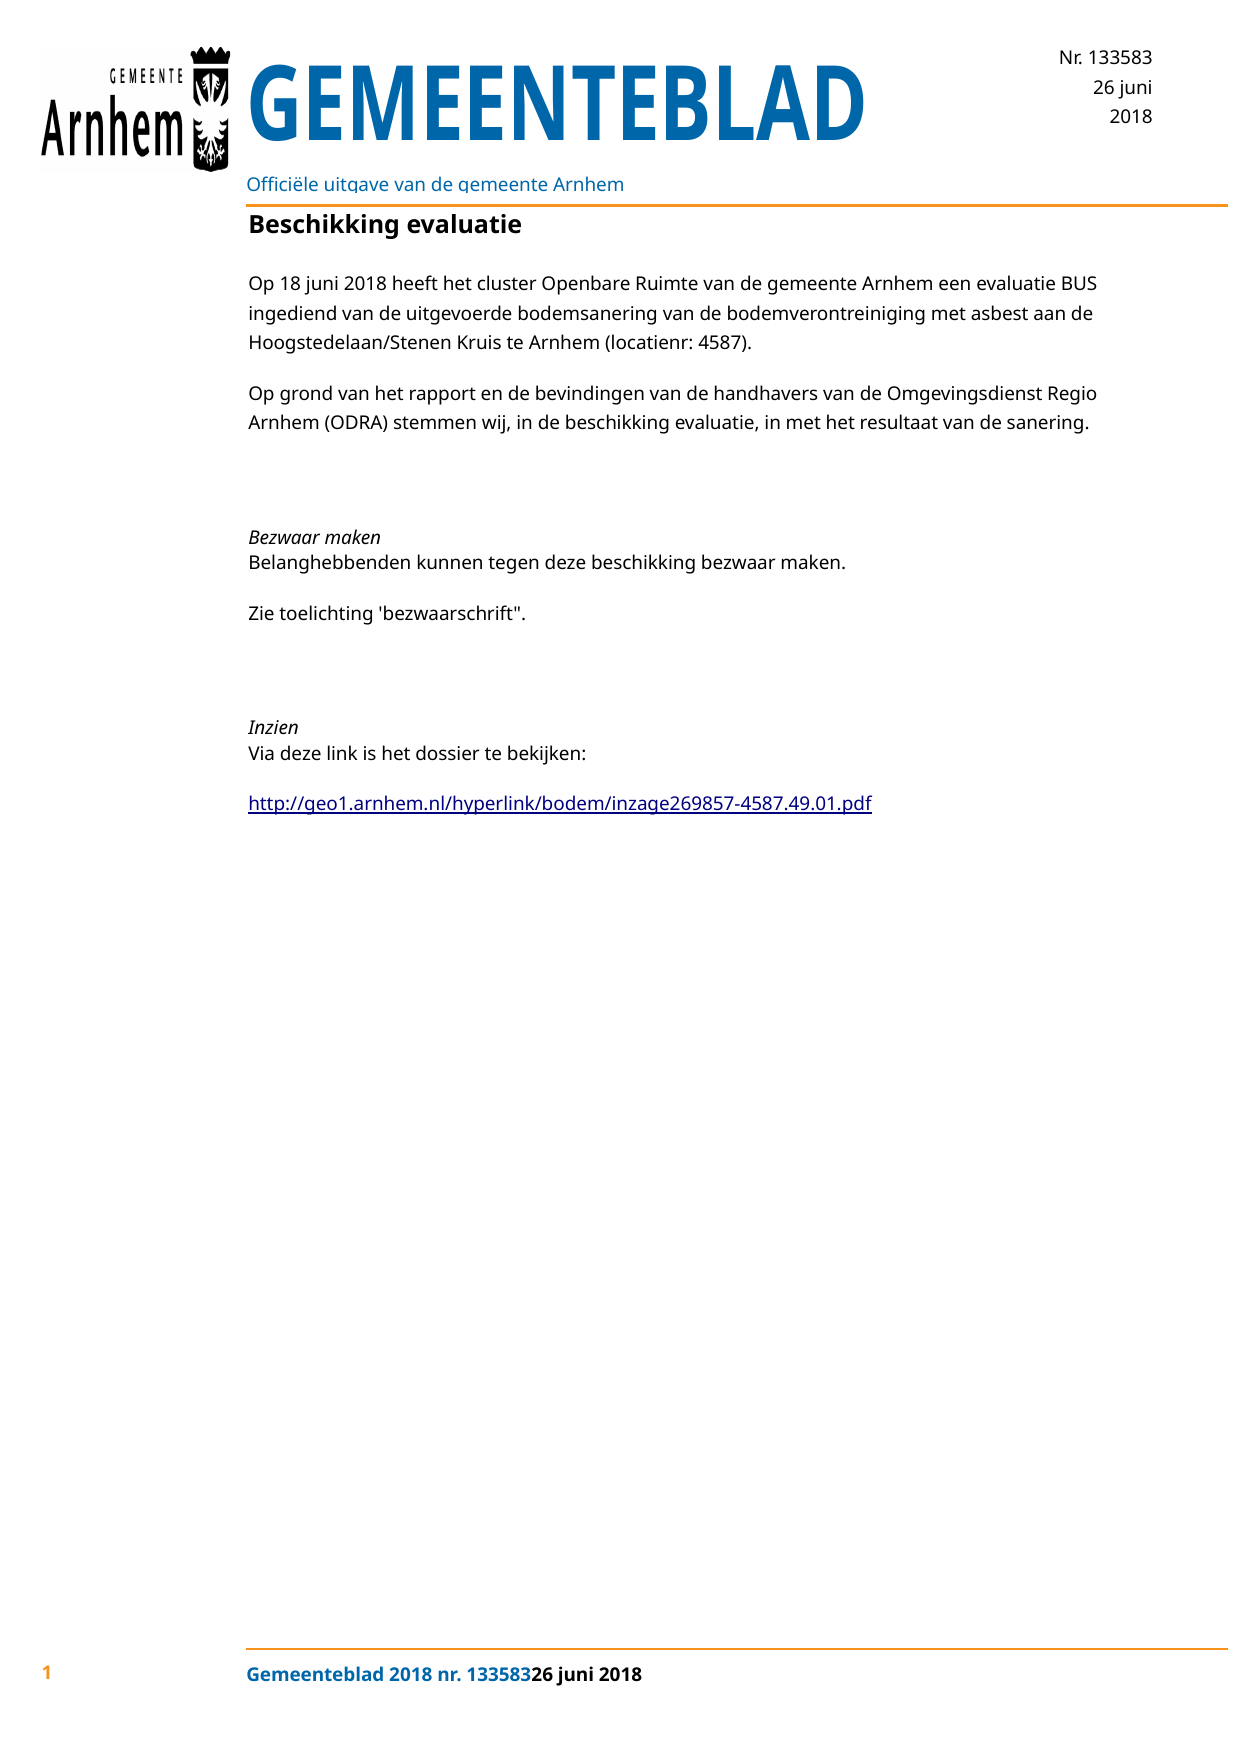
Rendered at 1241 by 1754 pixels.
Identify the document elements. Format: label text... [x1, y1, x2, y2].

text Inzien [248, 714, 1152, 740]
text Zie toelichting 'bezwaarschrift". [248, 600, 1152, 626]
text http://geo1.arnhem.nl/hyperlink/bodem/inzage269857-4587.49.01.pdf [248, 791, 1152, 816]
text Belanghebbenden kunnen tegen deze beschikking bezwaar maken. [248, 549, 1152, 575]
picture [41, 47, 231, 172]
text Bezwaar maken [248, 524, 1152, 549]
text Via deze link is het dossier te bekijken: [248, 740, 1152, 766]
text Op grond van het rapport en de bevindingen van de handhavers van de Omgevingsdienst Regio Arnhem (ODRA) stemmen wij, in de beschikking evaluatie, in met het resultaat van de sanering. [248, 380, 1152, 435]
text Beschikking evaluatie [248, 207, 1152, 241]
text Op 18 juni 2018 heeft het cluster Openbare Ruimte van de gemeente Arnhem een evaluatie BUS ingediend van de uitgevoerde bodemsanering van de bodemverontreiniging met asbest aan de Hoogstedelaan/Stenen Kruis te Arnhem (locatienr: 4587). [248, 270, 1152, 355]
